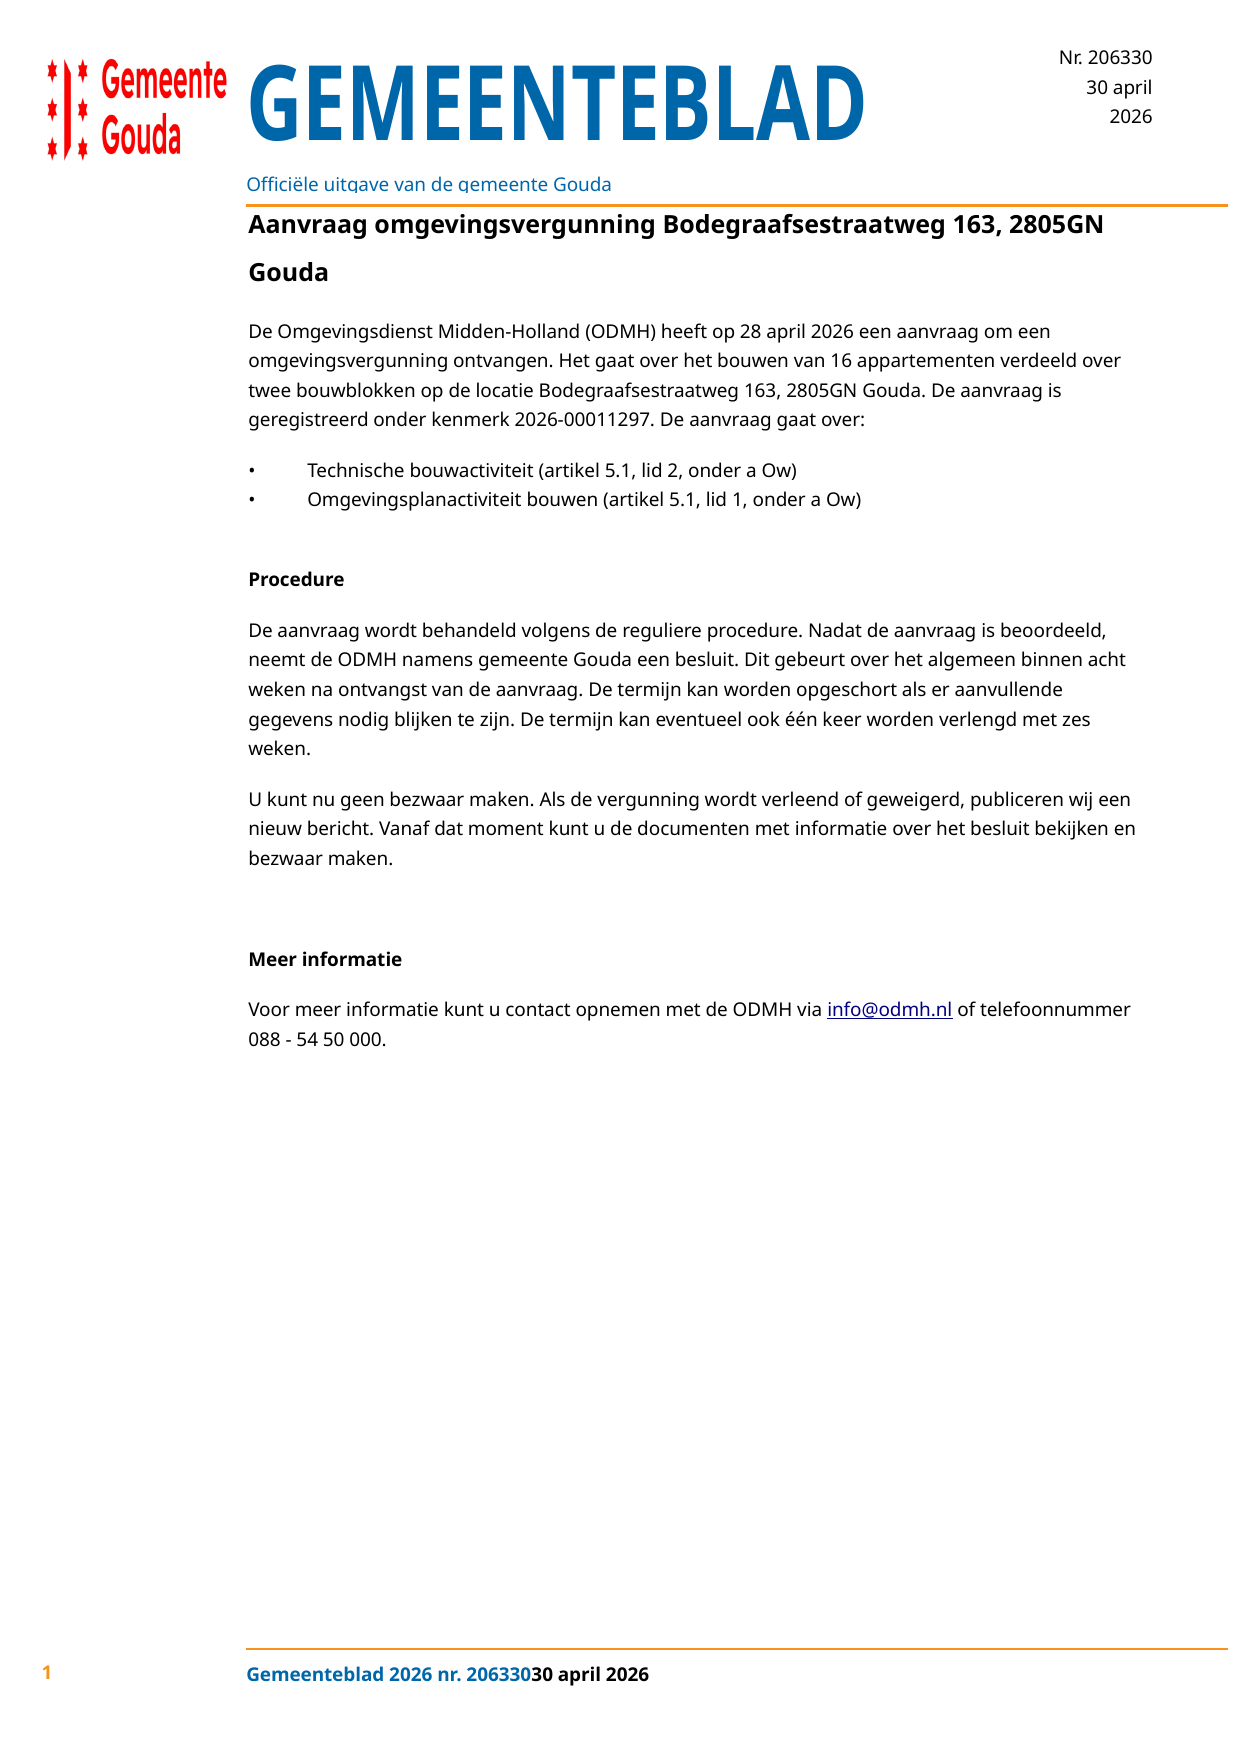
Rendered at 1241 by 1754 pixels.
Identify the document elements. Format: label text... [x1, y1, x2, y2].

list Omgevingsplanactiviteit bouwen (artikel 5.1, lid 1, onder a Ow) [248, 487, 1152, 512]
text De aanvraag wordt behandeld volgens de reguliere procedure. Nadat de aanvraag is beoordeeld, neemt de ODMH namens gemeente Gouda een besluit. Dit gebeurt over het algemeen binnen acht weken na ontvangst van de aanvraag. De termijn kan worden opgeschort als er aanvullende gegevens nodig blijken te zijn. De termijn kan eventueel ook één keer worden verlengd met zes weken. [248, 617, 1152, 761]
text Aanvraag omgevingsvergunning Bodegraafsestraatweg 163, 2805GN Gouda [248, 207, 1152, 288]
text De Omgevingsdienst Midden-Holland (ODMH) heeft op 28 april 2026 een aanvraag om een omgevingsvergunning ontvangen. Het gaat over het bouwen van 16 appartementen verdeeld over twee bouwblokken op de locatie Bodegraafsestraatweg 163, 2805GN Gouda. De aanvraag is geregistreerd onder kenmerk 2026-00011297. De aanvraag gaat over: [248, 318, 1152, 432]
list Technische bouwactiviteit (artikel 5.1, lid 2, onder a Ow) [248, 457, 1152, 483]
text Meer informatie [248, 946, 1152, 972]
picture [41, 47, 231, 172]
text U kunt nu geen bezwaar maken. Als de vergunning wordt verleend of geweigerd, publiceren wij een nieuw bericht. Vanaf dat moment kunt u de documenten met informatie over het besluit bekijken en bezwaar maken. [248, 786, 1152, 871]
text Procedure [248, 567, 1152, 592]
text Voor meer informatie kunt u contact opnemen met de ODMH via info@odmh.nl of telefoonnummer 088 - 54 50 000. [248, 996, 1152, 1052]
